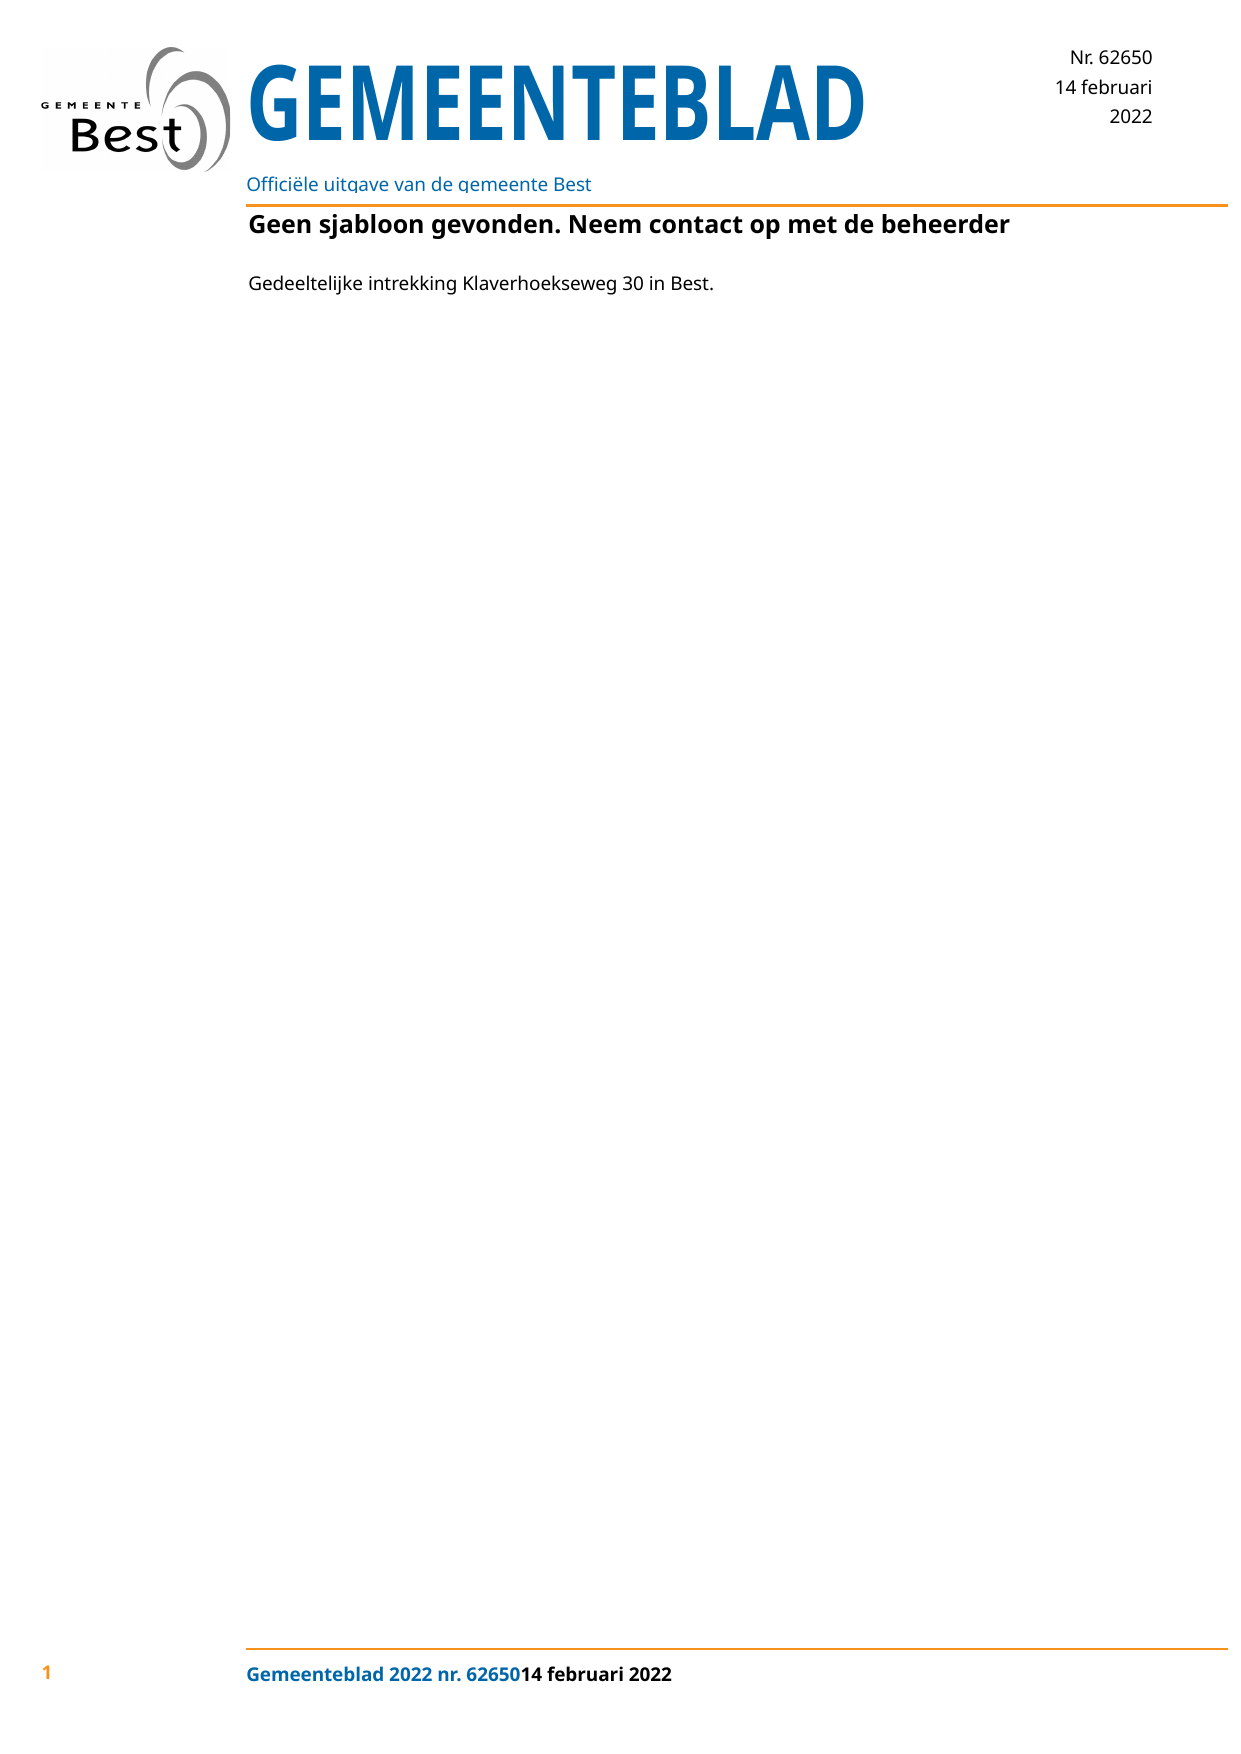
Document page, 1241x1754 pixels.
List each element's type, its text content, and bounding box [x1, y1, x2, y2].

picture [41, 47, 231, 172]
text Gedeeltelijke intrekking Klaverhoekseweg 30 in Best. [248, 270, 1152, 296]
text Geen sjabloon gevonden. Neem contact op met de beheerder [248, 207, 1152, 241]
